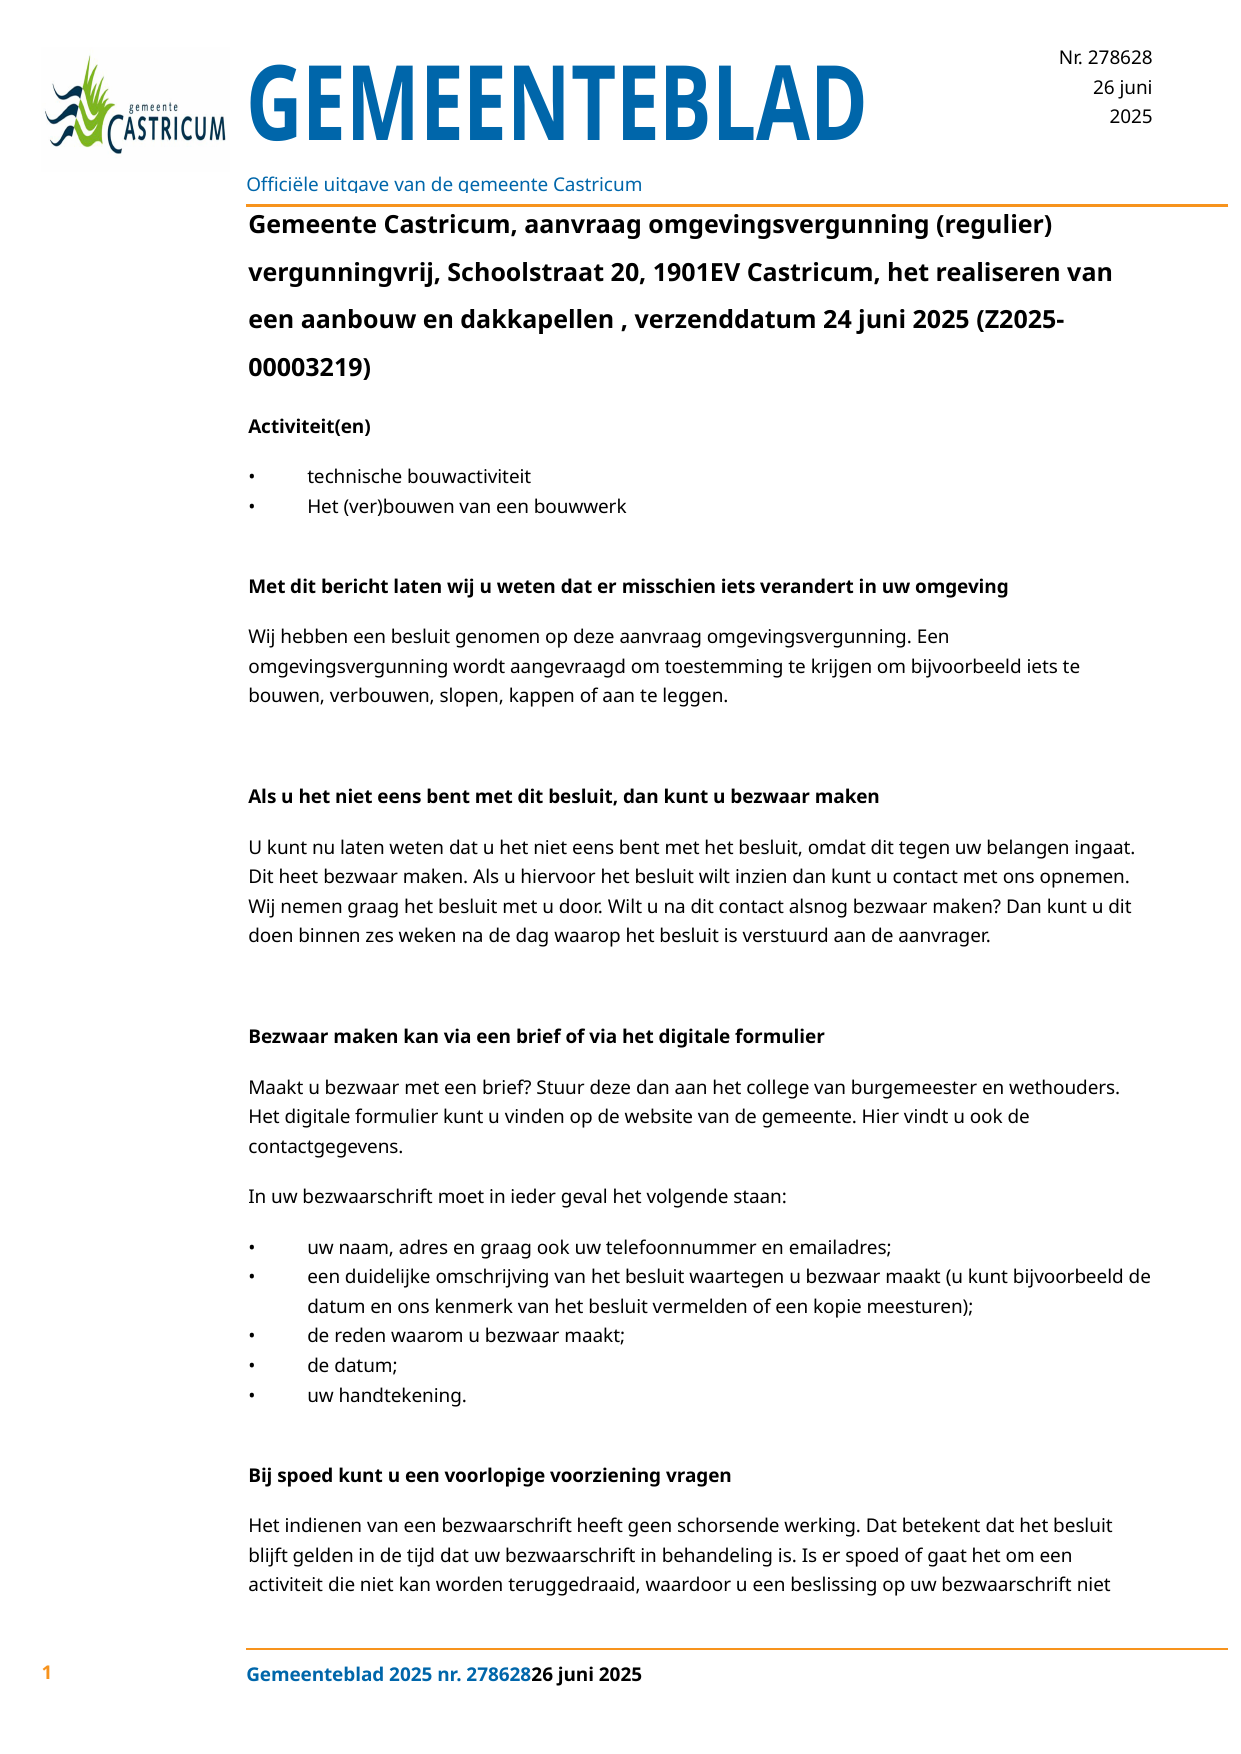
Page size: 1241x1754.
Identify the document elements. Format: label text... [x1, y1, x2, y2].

list Het (ver)bouwen van een bouwwerk [248, 493, 1152, 519]
text Bezwaar maken kan via een brief of via het digitale formulier [248, 1023, 1152, 1049]
text Het indienen van een bezwaarschrift heeft geen schorsende werking. Dat betekent dat het besluit blijft gelden in de tijd dat uw bezwaarschrift in behandeling is. Is er spoed of gaat het om een activiteit die niet kan worden teruggedraaid, waardoor u een beslissing op uw bezwaarschrift niet [248, 1512, 1152, 1597]
list technische bouwactiviteit [248, 463, 1152, 489]
text Als u het niet eens bent met dit besluit, dan kunt u bezwaar maken [248, 783, 1152, 809]
list de reden waarom u bezwaar maakt; [248, 1323, 1152, 1348]
text In uw bezwaarschrift moet in ieder geval het volgende staan: [248, 1183, 1152, 1209]
list de datum; [248, 1352, 1152, 1378]
list uw naam, adres en graag ook uw telefoonnummer en emailadres; [248, 1234, 1152, 1260]
list een duidelijke omschrijving van het besluit waartegen u bezwaar maakt (u kunt bijvoorbeeld de datum en ons kenmerk van het besluit vermelden of een kopie meesturen); [248, 1263, 1152, 1319]
text Wij hebben een besluit genomen op deze aanvraag omgevingsvergunning. Een omgevingsvergunning wordt aangevraagd om toestemming te krijgen om bijvoorbeeld iets te bouwen, verbouwen, slopen, kappen of aan te leggen. [248, 623, 1152, 708]
text Gemeente Castricum, aanvraag omgevingsvergunning (regulier) vergunningvrij, Schoolstraat 20, 1901EV Castricum, het realiseren van een aanbouw en dakkapellen , verzenddatum 24 juni 2025 (Z2025-00003219) [248, 207, 1152, 384]
list uw handtekening. [248, 1382, 1152, 1408]
text Bij spoed kunt u een voorlopige voorziening vragen [248, 1462, 1152, 1488]
text Activiteit(en) [248, 413, 1152, 439]
text U kunt nu laten weten dat u het niet eens bent met het besluit, omdat dit tegen uw belangen ingaat. Dit heet bezwaar maken. Als u hiervoor het besluit wilt inzien dan kunt u contact met ons opnemen. Wij nemen graag het besluit met u door. Wilt u na dit contact alsnog bezwaar maken? Dan kunt u dit doen binnen zes weken na de dag waarop het besluit is verstuurd aan de aanvrager. [248, 834, 1152, 948]
text Met dit bericht laten wij u weten dat er misschien iets verandert in uw omgeving [248, 573, 1152, 599]
text Maakt u bezwaar met een brief? Stuur deze dan aan het college van burgemeester en wethouders. Het digitale formulier kunt u vinden op de website van de gemeente. Hier vindt u ook de contactgegevens. [248, 1074, 1152, 1159]
picture [41, 47, 231, 172]
